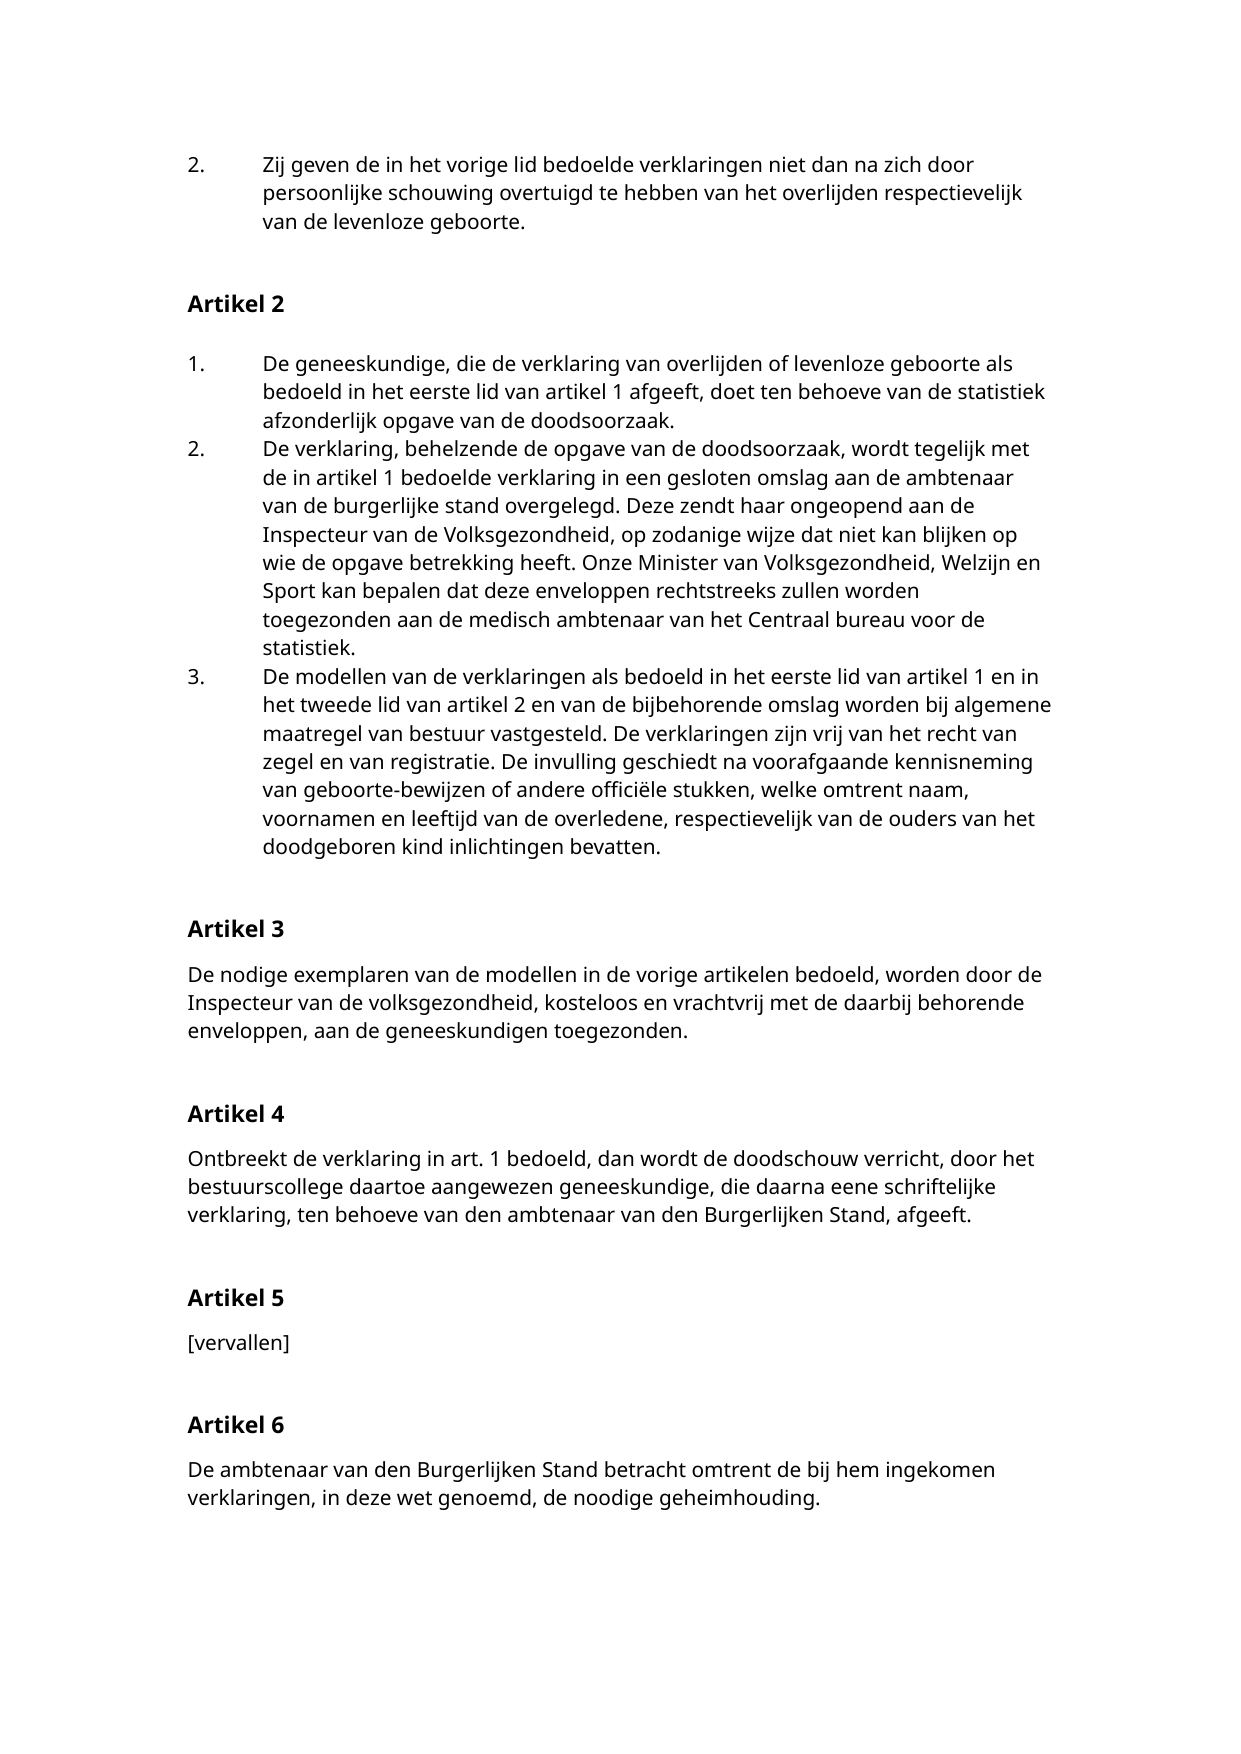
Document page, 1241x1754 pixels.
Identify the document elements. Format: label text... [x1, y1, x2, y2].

text Ontbreekt de verklaring in art. 1 bedoeld, dan wordt de doodschouw verricht, door het bestuurscollege daartoe aangewezen geneeskundige, die daarna eene schriftelijke verklaring, ten behoeve van den ambtenaar van den Burgerlijken Stand, afgeeft. [187, 1144, 1053, 1229]
text De nodige exemplaren van de modellen in de vorige artikelen bedoeld, worden door de Inspecteur van de volksgezondheid, kosteloos en vrachtvrij met de daarbij behorende enveloppen, aan de geneeskundigen toegezonden. [187, 960, 1053, 1045]
subtitle Artikel 3 [187, 913, 1053, 945]
subtitle Artikel 6 [187, 1409, 1053, 1440]
text [vervallen] [187, 1328, 1053, 1356]
list De geneeskundige, die de verklaring van overlijden of levenloze geboorte als bedoeld in het eerste lid van artikel 1 afgeeft, doet ten behoeve van de statistiek afzonderlijk opgave van de doodsoorzaak. [187, 349, 1053, 434]
subtitle Artikel 4 [187, 1097, 1053, 1129]
subtitle Artikel 2 [187, 288, 1053, 319]
list De verklaring, behelzende de opgave van de doodsoorzaak, wordt tegelijk met de in artikel 1 bedoelde verklaring in een gesloten omslag aan de ambtenaar van de burgerlijke stand overgelegd. Deze zendt haar ongeopend aan de Inspecteur van de Volksgezondheid, op zodanige wijze dat niet kan blijken op wie de opgave betrekking heeft. Onze Minister van Volksgezondheid, Welzijn en Sport kan bepalen dat deze enveloppen rechtstreeks zullen worden toegezonden aan de medisch ambtenaar van het Centraal bureau voor de statistiek. [187, 434, 1053, 662]
list Zij geven de in het vorige lid bedoelde verklaringen niet dan na zich door persoonlijke schouwing overtuigd te hebben van het overlijden respectievelijk van de levenloze geboorte. [187, 150, 1053, 235]
subtitle Artikel 5 [187, 1282, 1053, 1313]
text De ambtenaar van den Burgerlijken Stand betracht omtrent de bij hem ingekomen verklaringen, in deze wet genoemd, de noodige geheimhouding. [187, 1455, 1053, 1512]
list De modellen van de verklaringen als bedoeld in het eerste lid van artikel 1 en in het tweede lid van artikel 2 en van de bijbehorende omslag worden bij algemene maatregel van bestuur vastgesteld. De verklaringen zijn vrij van het recht van zegel en van registratie. De invulling geschiedt na voorafgaande kennisneming van geboorte-bewijzen of andere officiële stukken, welke omtrent naam, voornamen en leeftijd van de overledene, respectievelijk van de ouders van het doodgeboren kind inlichtingen bevatten. [187, 662, 1053, 861]
